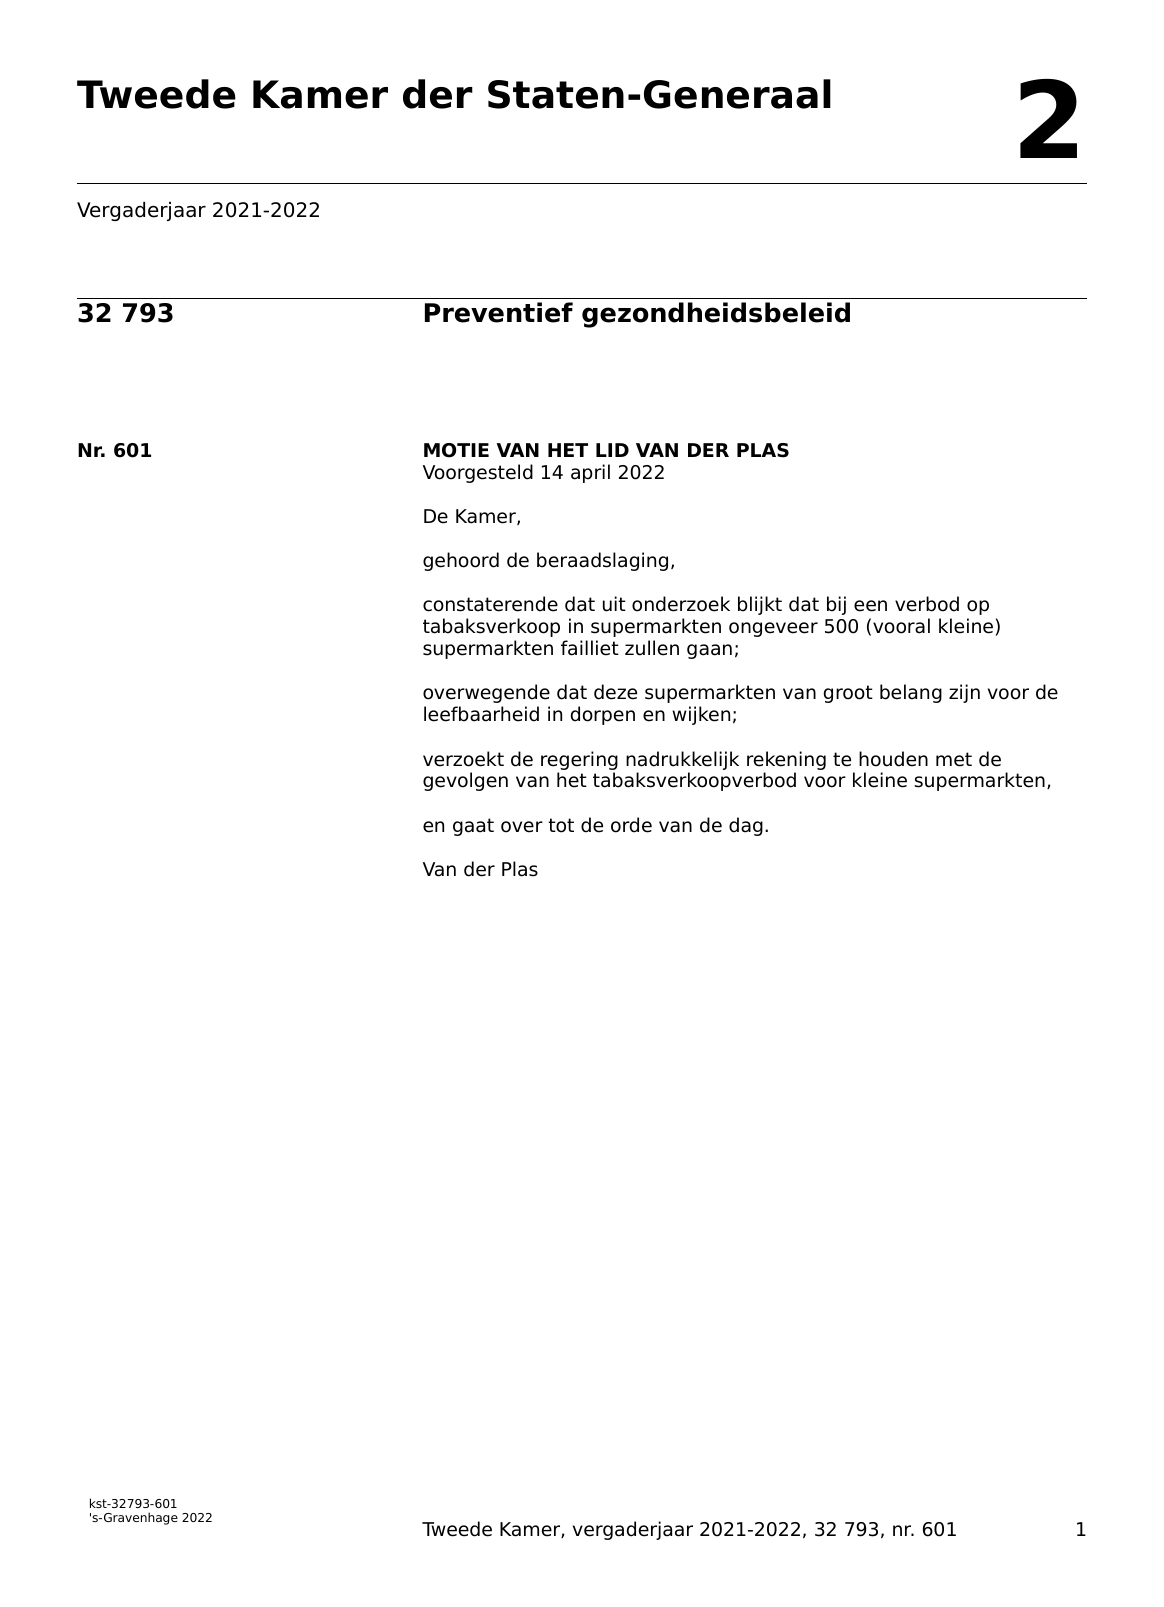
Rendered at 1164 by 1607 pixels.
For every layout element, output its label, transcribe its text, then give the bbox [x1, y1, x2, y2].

table_cell Vergaderjaar 2021-2022 [77, 184, 1087, 298]
text gehoord de beraadslaging, [422, 550, 1087, 572]
text 's-Gravenhage 2022 [88, 1511, 323, 1525]
text Voorgesteld 14 april 2022 [422, 462, 1087, 484]
text en gaat over tot de orde van de dag. [422, 814, 1087, 837]
text verzoekt de regering nadrukkelijk rekening te houden met de gevolgen van het tabaksverkoopverbod voor kleine supermarkten, [422, 748, 1087, 792]
subtitle Nr. 601 MOTIE VAN HET LID VAN DER PLAS [77, 440, 1087, 462]
table_header 2 [886, 59, 1087, 183]
subtitle 32 793 Preventief gezondheidsbeleid [77, 299, 1087, 329]
text constaterende dat uit onderzoek blijkt dat bij een verbod op tabaksverkoop in supermarkten ongeveer 500 (vooral kleine) supermarkten failliet zullen gaan; [422, 594, 1087, 660]
text kst-32793-601 [88, 1497, 323, 1511]
text Van der Plas [422, 859, 1087, 881]
table_header Tweede Kamer der Staten-Generaal [77, 59, 886, 183]
text De Kamer, [422, 506, 1087, 528]
text overwegende dat deze supermarkten van groot belang zijn voor de leefbaarheid in dorpen en wijken; [422, 682, 1087, 726]
